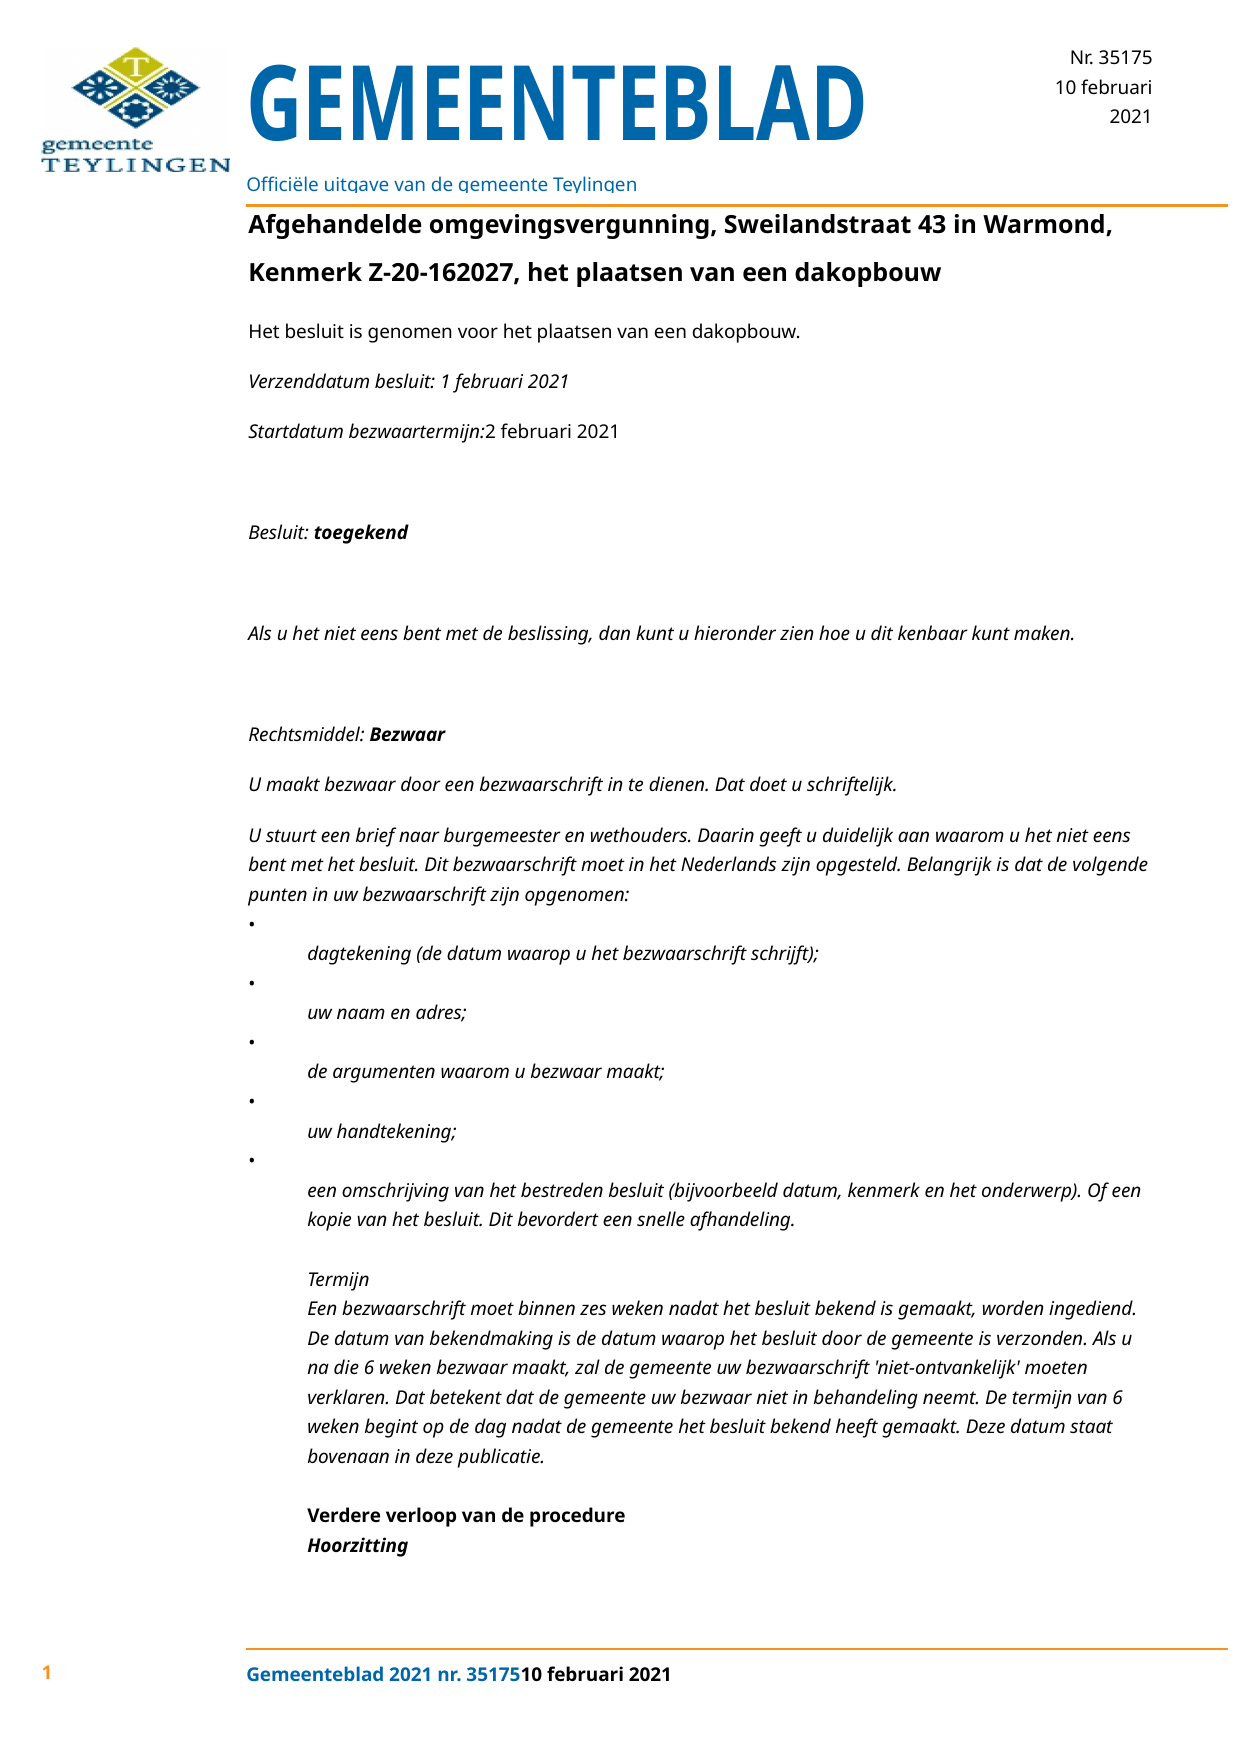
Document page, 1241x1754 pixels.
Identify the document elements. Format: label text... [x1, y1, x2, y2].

list dagtekening (de datum waarop u het bezwaarschrift schrijft); [248, 940, 1152, 966]
list Verdere verloop van de procedure [248, 1502, 1152, 1528]
picture [41, 47, 231, 172]
list uw handtekening; [248, 1118, 1152, 1144]
text Startdatum bezwaartermijn:2 februari 2021 [248, 419, 1152, 444]
list de argumenten waarom u bezwaar maakt; [248, 1059, 1152, 1084]
text Besluit: toegekend [248, 519, 1152, 545]
list een omschrijving van het bestreden besluit (bijvoorbeeld datum, kenmerk en het onderwerp). Of een kopie van het besluit. Dit bevordert een snelle afhandeling. [248, 1177, 1152, 1232]
text U stuurt een brief naar burgemeester en wethouders. Daarin geeft u duidelijk aan waarom u het niet eens bent met het besluit. Dit bezwaarschrift moet in het Nederlands zijn opgesteld. Belangrijk is dat de volgende punten in uw bezwaarschrift zijn opgenomen: [248, 822, 1152, 907]
list Hoorzitting [248, 1532, 1152, 1558]
list Een bezwaarschrift moet binnen zes weken nadat het besluit bekend is gemaakt, worden ingediend. De datum van bekendmaking is de datum waarop het besluit door de gemeente is verzonden. Als u na die 6 weken bezwaar maakt, zal de gemeente uw bezwaarschrift 'niet-ontvankelijk' moeten verklaren. Dat betekent dat de gemeente uw bezwaar niet in behandeling neemt. De termijn van 6 weken begint op de dag nadat de gemeente het besluit bekend heeft gemaakt. Deze datum staat bovenaan in deze publicatie. [248, 1295, 1152, 1469]
text Als u het niet eens bent met de beslissing, dan kunt u hieronder zien hoe u dit kenbaar kunt maken. [248, 620, 1152, 646]
text Afgehandelde omgevingsvergunning, Sweilandstraat 43 in Warmond, Kenmerk Z-20-162027, het plaatsen van een dakopbouw [248, 207, 1152, 288]
text U maakt bezwaar door een bezwaarschrift in te dienen. Dat doet u schriftelijk. [248, 772, 1152, 797]
list uw naam en adres; [248, 999, 1152, 1025]
text Het besluit is genomen voor het plaatsen van een dakopbouw. [248, 318, 1152, 344]
list Termijn [248, 1266, 1152, 1292]
text Verzenddatum besluit: 1 februari 2021 [248, 368, 1152, 394]
text Rechtsmiddel: Bezwaar [248, 721, 1152, 747]
